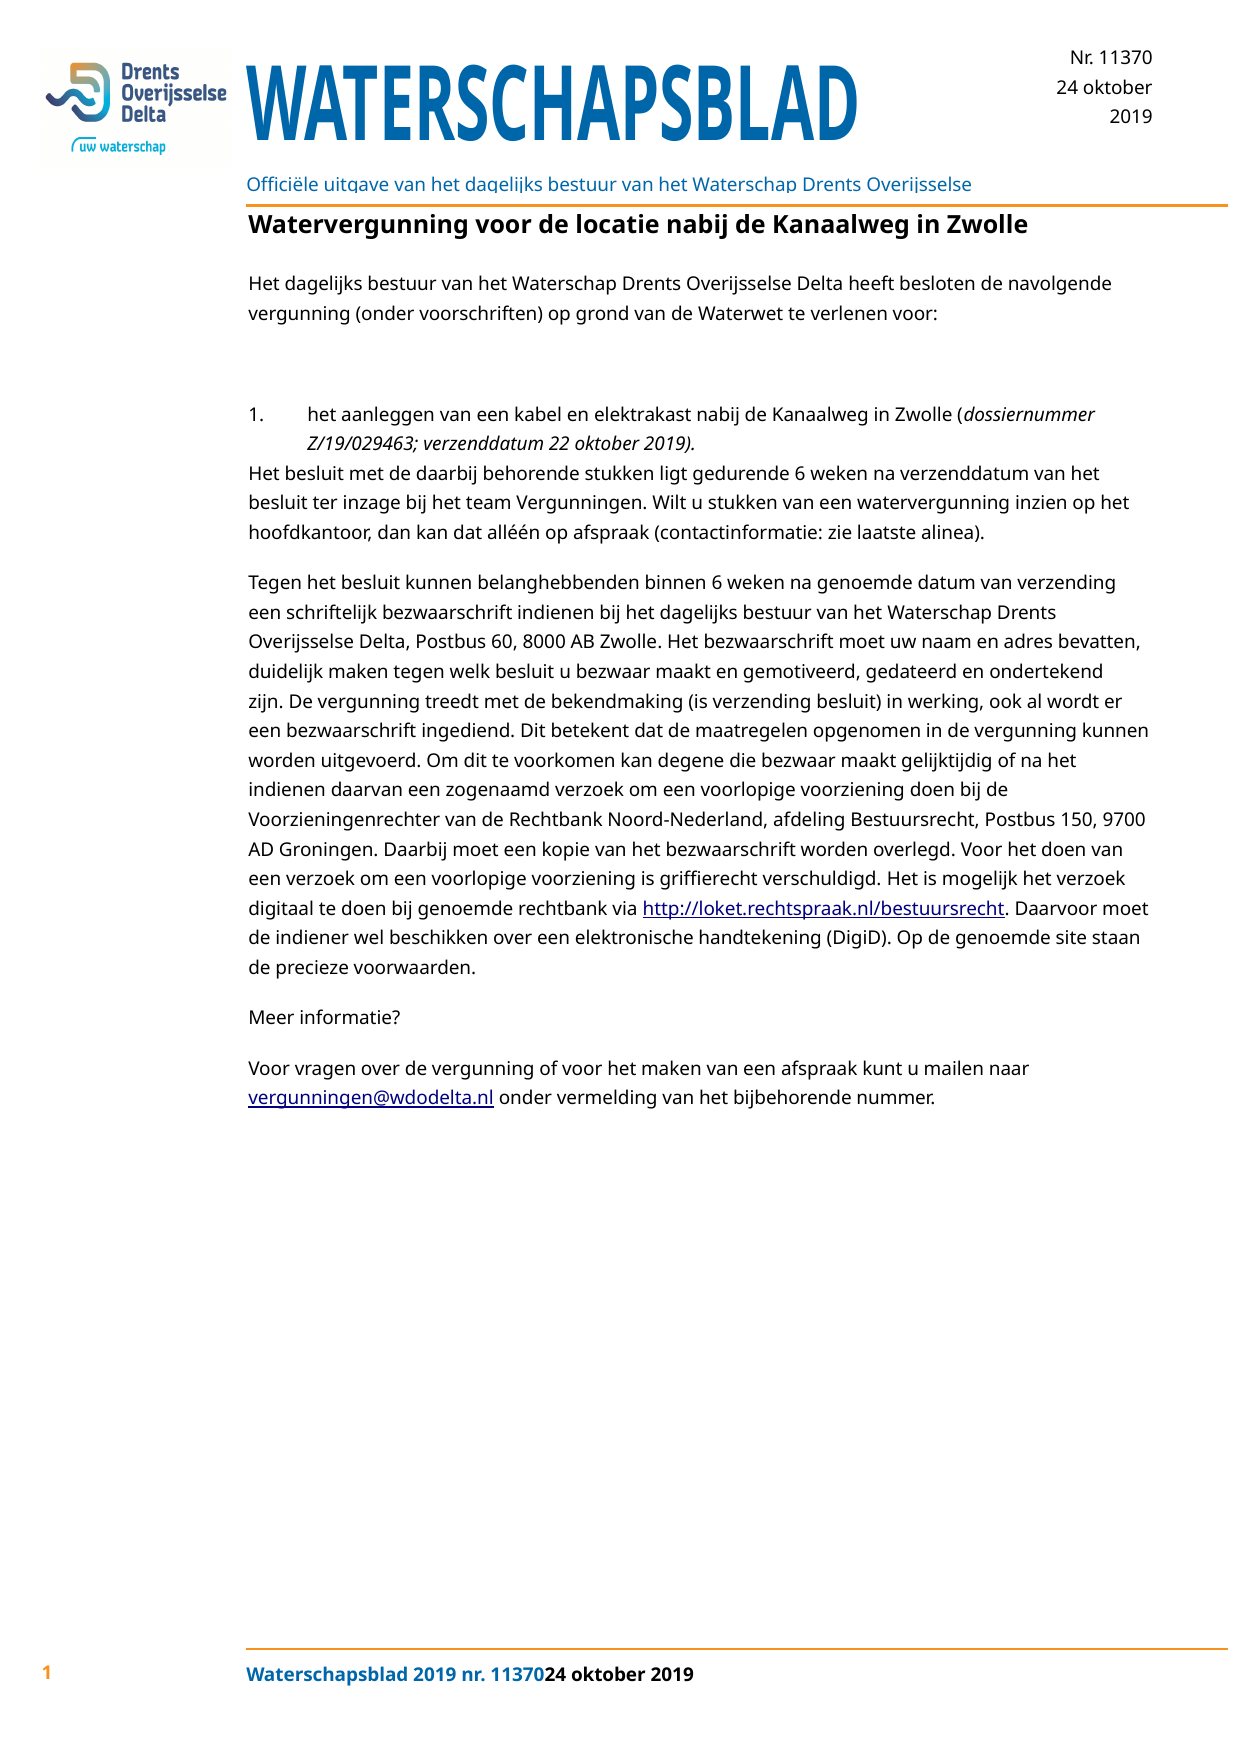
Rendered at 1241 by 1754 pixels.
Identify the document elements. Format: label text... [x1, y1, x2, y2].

text Meer informatie? [248, 1004, 1152, 1030]
picture [41, 47, 231, 172]
text Voor vragen over de vergunning of voor het maken van een afspraak kunt u mailen naar vergunningen@wdodelta.nl onder vermelding van het bijbehorende nummer. [248, 1055, 1152, 1110]
text Watervergunning voor de locatie nabij de Kanaalweg in Zwolle [248, 207, 1152, 241]
text Het dagelijks bestuur van het Waterschap Drents Overijsselse Delta heeft besloten de navolgende vergunning (onder voorschriften) op grond van de Waterwet te verlenen voor: [248, 270, 1152, 326]
text Het besluit met de daarbij behorende stukken ligt gedurende 6 weken na verzenddatum van het besluit ter inzage bij het team Vergunningen. Wilt u stukken van een watervergunning inzien op het hoofdkantoor, dan kan dat alléén op afspraak (contactinformatie: zie laatste alinea). [248, 460, 1152, 545]
text Tegen het besluit kunnen belanghebbenden binnen 6 weken na genoemde datum van verzending een schriftelijk bezwaarschrift indienen bij het dagelijks bestuur van het Waterschap Drents Overijsselse Delta, Postbus 60, 8000 AB Zwolle. Het bezwaarschrift moet uw naam en adres bevatten, duidelijk maken tegen welk besluit u bezwaar maakt en gemotiveerd, gedateerd en ondertekend zijn. De vergunning treedt met de bekendmaking (is verzending besluit) in werking, ook al wordt er een bezwaarschrift ingediend. Dit betekent dat de maatregelen opgenomen in de vergunning kunnen worden uitgevoerd. Om dit te voorkomen kan degene die bezwaar maakt gelijktijdig of na het indienen daarvan een zogenaamd verzoek om een voorlopige voorziening doen bij de Voorzieningenrechter van de Rechtbank Noord-Nederland, afdeling Bestuursrecht, Postbus 150, 9700 AD Groningen. Daarbij moet een kopie van het bezwaarschrift worden overlegd. Voor het doen van een verzoek om een voorlopige voorziening is griffierecht verschuldigd. Het is mogelijk het verzoek digitaal te doen bij genoemde rechtbank via http://loket.rechtspraak.nl/bestuursrecht. Daarvoor moet de indiener wel beschikken over een elektronische handtekening (DigiD). Op de genoemde site staan de precieze voorwaarden. [248, 569, 1152, 980]
list het aanleggen van een kabel en elektrakast nabij de Kanaalweg in Zwolle (dossiernummer Z/19/029463; verzenddatum 22 oktober 2019). [248, 401, 1152, 456]
